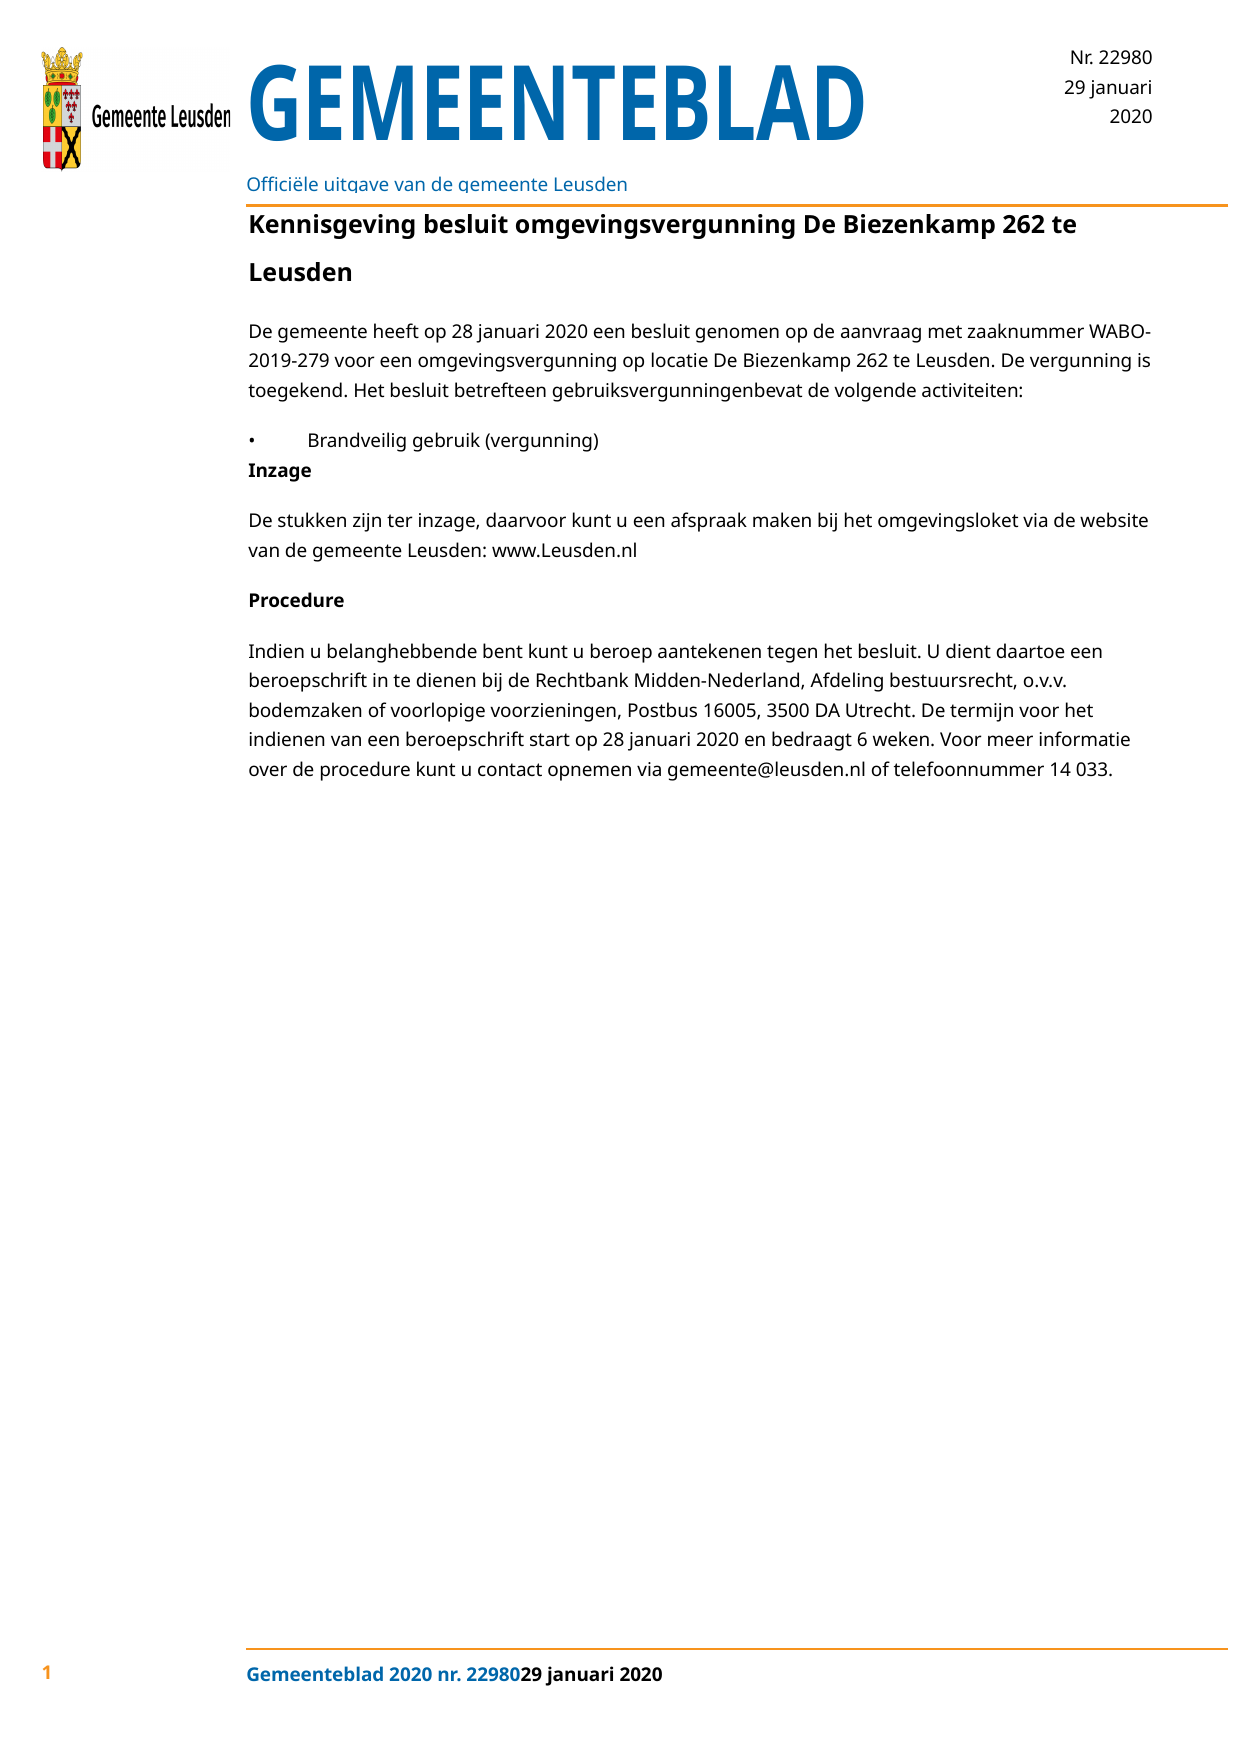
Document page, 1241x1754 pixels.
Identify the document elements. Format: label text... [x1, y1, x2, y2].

text Inzage [248, 457, 1152, 483]
text Kennisgeving besluit omgevingsvergunning De Biezenkamp 262 te Leusden [248, 207, 1152, 288]
text De gemeente heeft op 28 januari 2020 een besluit genomen op de aanvraag met zaaknummer WABO-2019-279 voor een omgevingsvergunning op locatie De Biezenkamp 262 te Leusden. De vergunning is toegekend. Het besluit betrefteen gebruiksvergunningenbevat de volgende activiteiten: [248, 318, 1152, 403]
list Brandveilig gebruik (vergunning) [248, 427, 1152, 453]
text De stukken zijn ter inzage, daarvoor kunt u een afspraak maken bij het omgevingsloket via de website van de gemeente Leusden: www.Leusden.nl [248, 507, 1152, 563]
text Procedure [248, 587, 1152, 613]
picture [41, 47, 231, 172]
text Indien u belanghebbende bent kunt u beroep aantekenen tegen het besluit. U dient daartoe een beroepschrift in te dienen bij de Rechtbank Midden-Nederland, Afdeling bestuursrecht, o.v.v. bodemzaken of voorlopige voorzieningen, Postbus 16005, 3500 DA Utrecht. De termijn voor het indienen van een beroepschrift start op 28 januari 2020 en bedraagt 6 weken. Voor meer informatie over de procedure kunt u contact opnemen via gemeente@leusden.nl of telefoonnummer 14 033. [248, 638, 1152, 782]
